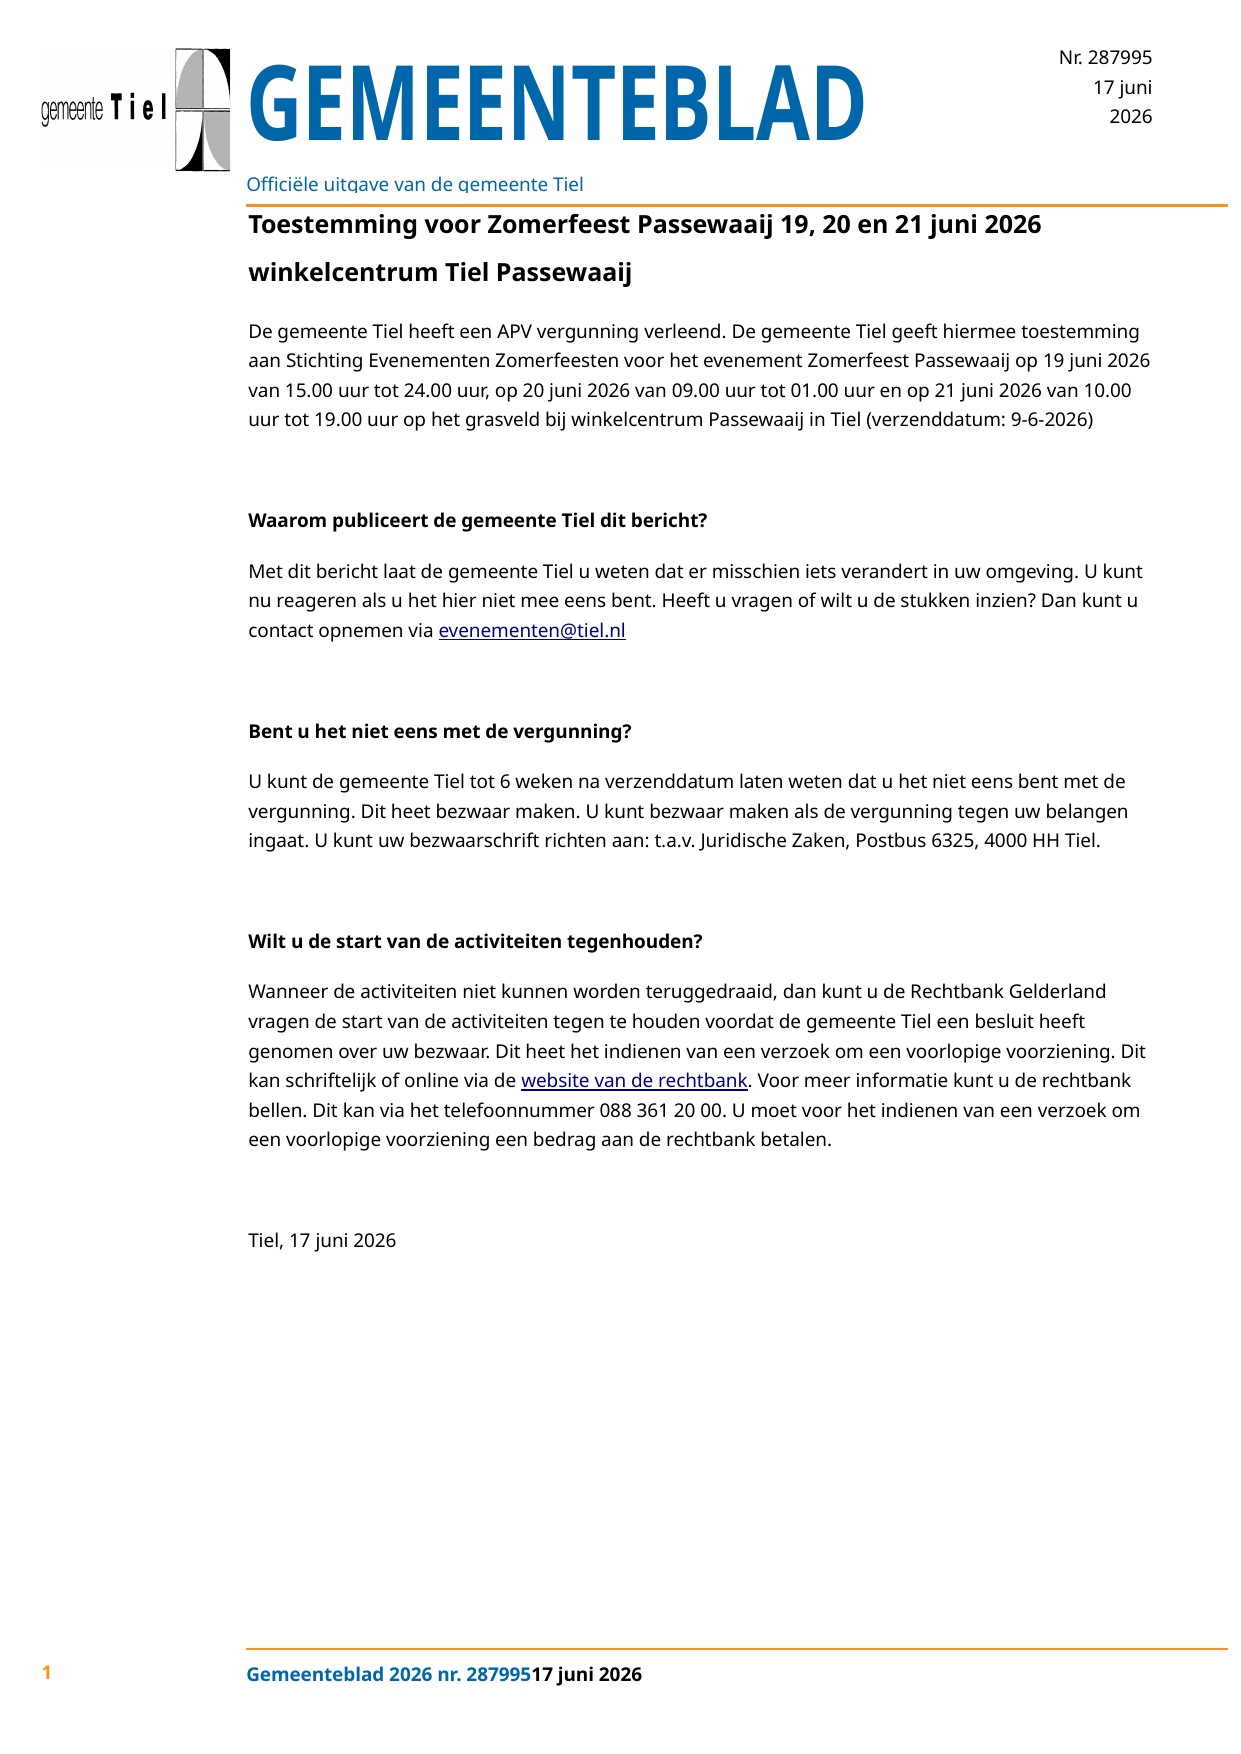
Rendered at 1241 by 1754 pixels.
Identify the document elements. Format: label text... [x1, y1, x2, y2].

text Tiel, 17 juni 2026 [248, 1227, 1152, 1253]
text De gemeente Tiel heeft een APV vergunning verleend. De gemeente Tiel geeft hiermee toestemming aan Stichting Evenementen Zomerfeesten voor het evenement Zomerfeest Passewaaij op 19 juni 2026 van 15.00 uur tot 24.00 uur, op 20 juni 2026 van 09.00 uur tot 01.00 uur en op 21 juni 2026 van 10.00 uur tot 19.00 uur op het grasveld bij winkelcentrum Passewaaij in Tiel (verzenddatum: 9-6-2026) [248, 318, 1152, 432]
text Toestemming voor Zomerfeest Passewaaij 19, 20 en 21 juni 2026 winkelcentrum Tiel Passewaaij [248, 207, 1152, 288]
picture [41, 47, 231, 172]
text Wanneer de activiteiten niet kunnen worden teruggedraaid, dan kunt u de Rechtbank Gelderland vragen de start van de activiteiten tegen te houden voordat de gemeente Tiel een besluit heeft genomen over uw bezwaar. Dit heet het indienen van een verzoek om een voorlopige voorziening. Dit kan schriftelijk of online via de website van de rechtbank. Voor meer informatie kunt u de rechtbank bellen. Dit kan via het telefoonnummer 088 361 20 00. U moet voor het indienen van een verzoek om een voorlopige voorziening een bedrag aan de rechtbank betalen. [248, 979, 1152, 1152]
text U kunt de gemeente Tiel tot 6 weken na verzenddatum laten weten dat u het niet eens bent met de vergunning. Dit heet bezwaar maken. U kunt bezwaar maken als de vergunning tegen uw belangen ingaat. U kunt uw bezwaarschrift richten aan: t.a.v. Juridische Zaken, Postbus 6325, 4000 HH Tiel. [248, 768, 1152, 853]
text Wilt u de start van de activiteiten tegenhouden? [248, 928, 1152, 954]
text Waarom publiceert de gemeente Tiel dit bericht? [248, 507, 1152, 533]
text Bent u het niet eens met de vergunning? [248, 718, 1152, 744]
text Met dit bericht laat de gemeente Tiel u weten dat er misschien iets verandert in uw omgeving. U kunt nu reageren als u het hier niet mee eens bent. Heeft u vragen of wilt u de stukken inzien? Dan kunt u contact opnemen via evenementen@tiel.nl [248, 558, 1152, 643]
